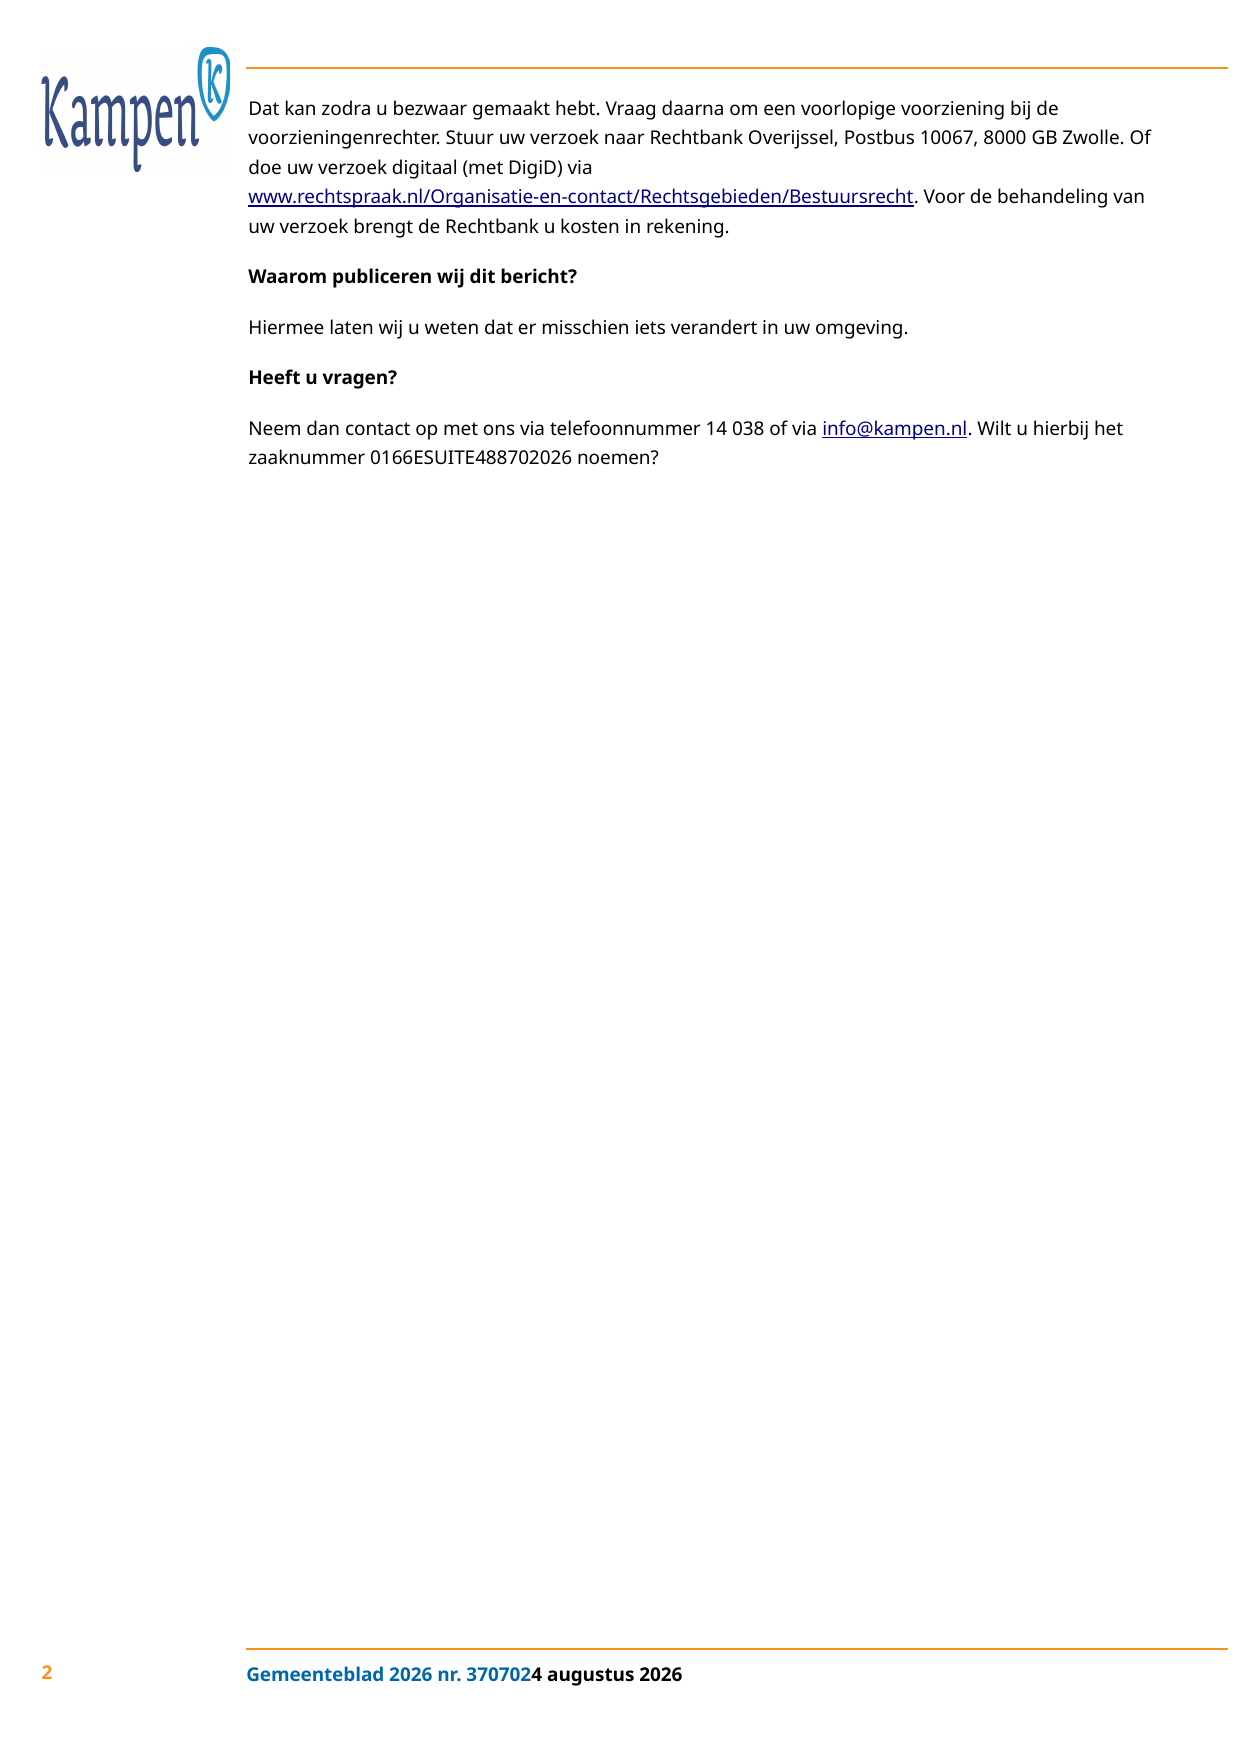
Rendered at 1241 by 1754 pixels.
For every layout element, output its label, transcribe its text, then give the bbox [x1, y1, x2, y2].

text Neem dan contact op met ons via telefoonnummer 14 038 of via info@kampen.nl. Wilt u hierbij het zaaknummer 0166ESUITE488702026 noemen? [248, 415, 1152, 470]
text Waarom publiceren wij dit bericht? [248, 263, 1152, 289]
text Dat kan zodra u bezwaar gemaakt hebt. Vraag daarna om een voorlopige voorziening bij de voorzieningenrechter. Stuur uw verzoek naar Rechtbank Overijssel, Postbus 10067, 8000 GB Zwolle. Of doe uw verzoek digitaal (met DigiD) via www.rechtspraak.nl/Organisatie-en-contact/Rechtsgebieden/Bestuursrecht. Voor de behandeling van uw verzoek brengt de Rechtbank u kosten in rekening. [248, 95, 1152, 239]
text Heeft u vragen? [248, 364, 1152, 390]
picture [41, 47, 231, 172]
text Hiermee laten wij u weten dat er misschien iets verandert in uw omgeving. [248, 314, 1152, 340]
